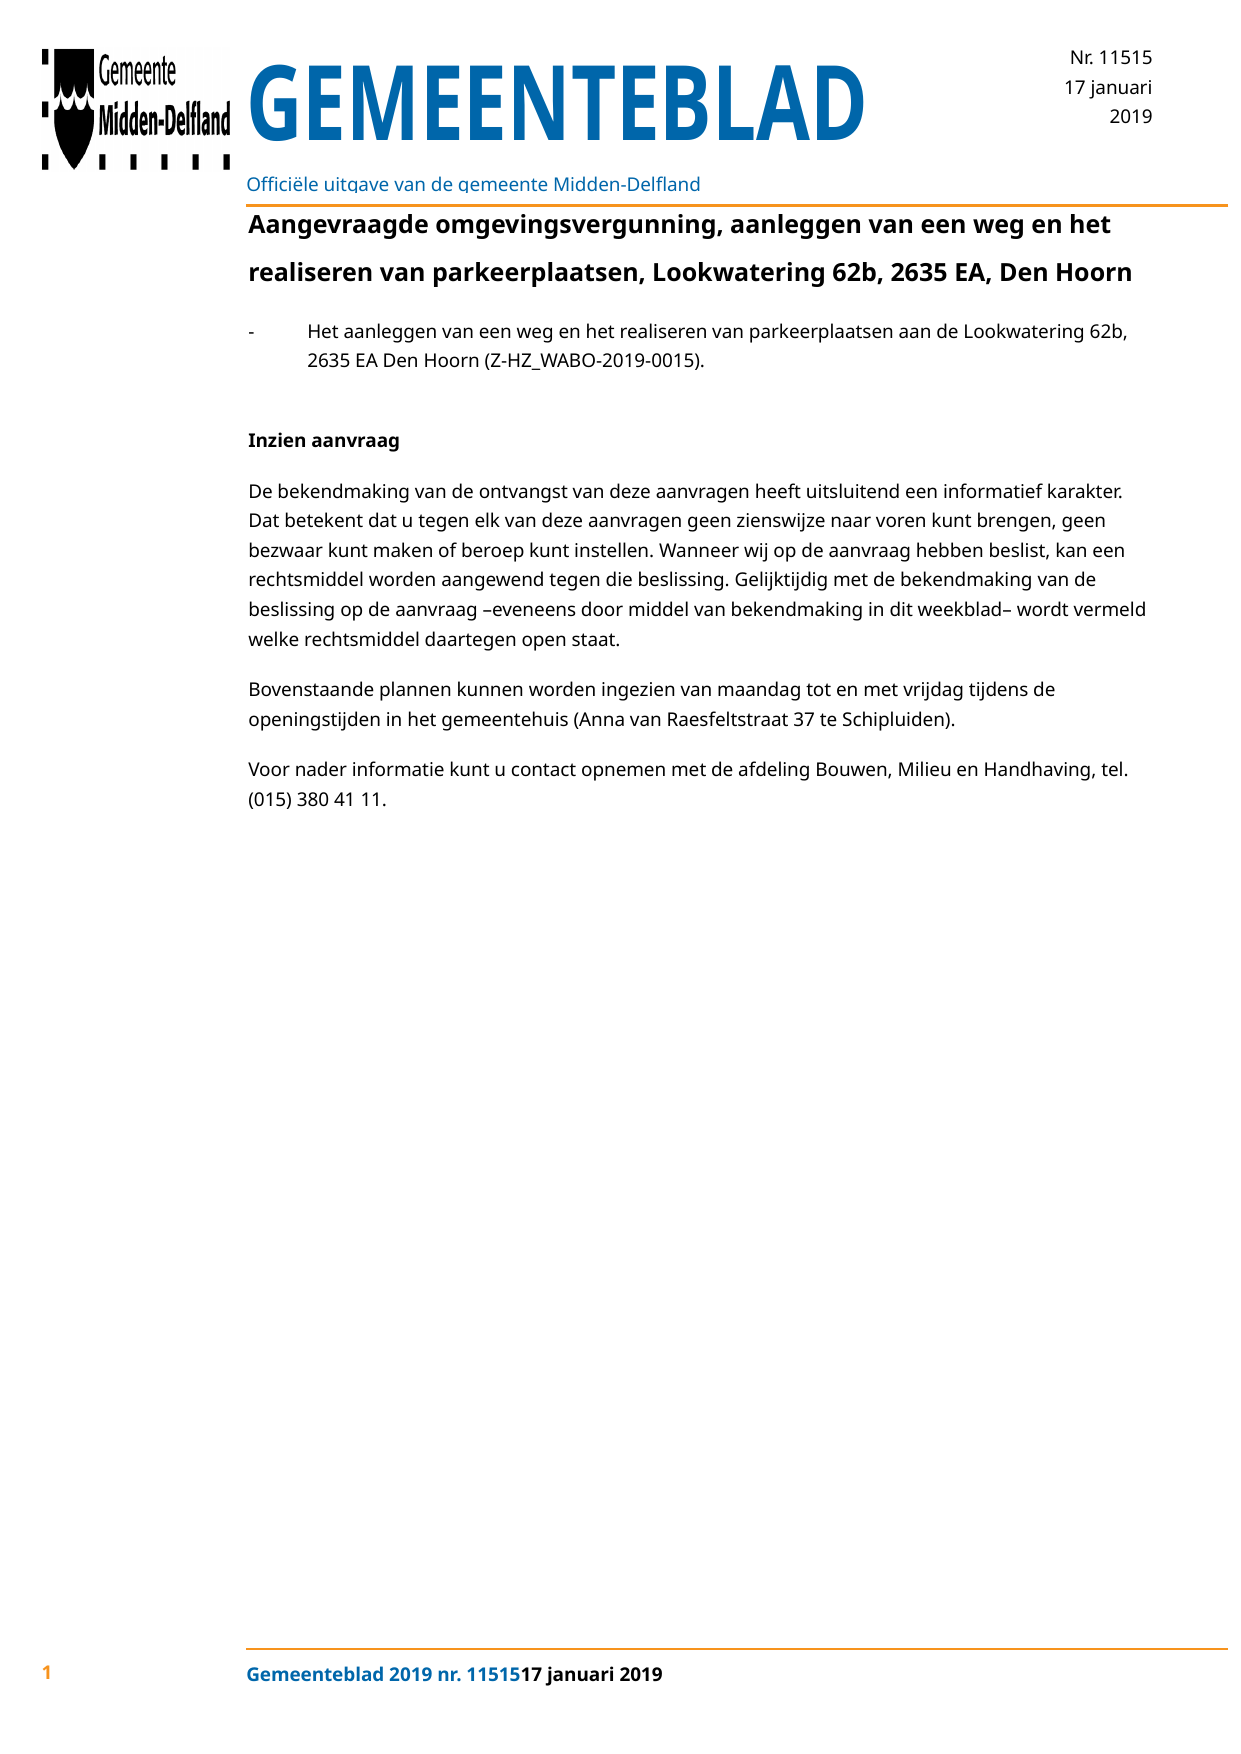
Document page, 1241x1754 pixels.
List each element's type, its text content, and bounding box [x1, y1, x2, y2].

text Bovenstaande plannen kunnen worden ingezien van maandag tot en met vrijdag tijdens de openingstijden in het gemeentehuis (Anna van Raesfeltstraat 37 te Schipluiden). [248, 676, 1152, 732]
text Aangevraagde omgevingsvergunning, aanleggen van een weg en het realiseren van parkeerplaatsen, Lookwatering 62b, 2635 EA, Den Hoorn [248, 207, 1152, 288]
text De bekendmaking van de ontvangst van deze aanvragen heeft uitsluitend een informatief karakter. Dat betekent dat u tegen elk van deze aanvragen geen zienswijze naar voren kunt brengen, geen bezwaar kunt maken of beroep kunt instellen. Wanneer wij op de aanvraag hebben beslist, kan een rechtsmiddel worden aangewend tegen die beslissing. Gelijktijdig met de bekendmaking van de beslissing op de aanvraag –eveneens door middel van bekendmaking in dit weekblad– wordt vermeld welke rechtsmiddel daartegen open staat. [248, 478, 1152, 652]
text Voor nader informatie kunt u contact opnemen met de afdeling Bouwen, Milieu en Handhaving, tel. (015) 380 41 11. [248, 756, 1152, 812]
text Inzien aanvraag [248, 427, 1152, 453]
picture [41, 47, 231, 172]
list Het aanleggen van een weg en het realiseren van parkeerplaatsen aan de Lookwatering 62b, 2635 EA Den Hoorn (Z-HZ_WABO-2019-0015). [248, 318, 1152, 373]
